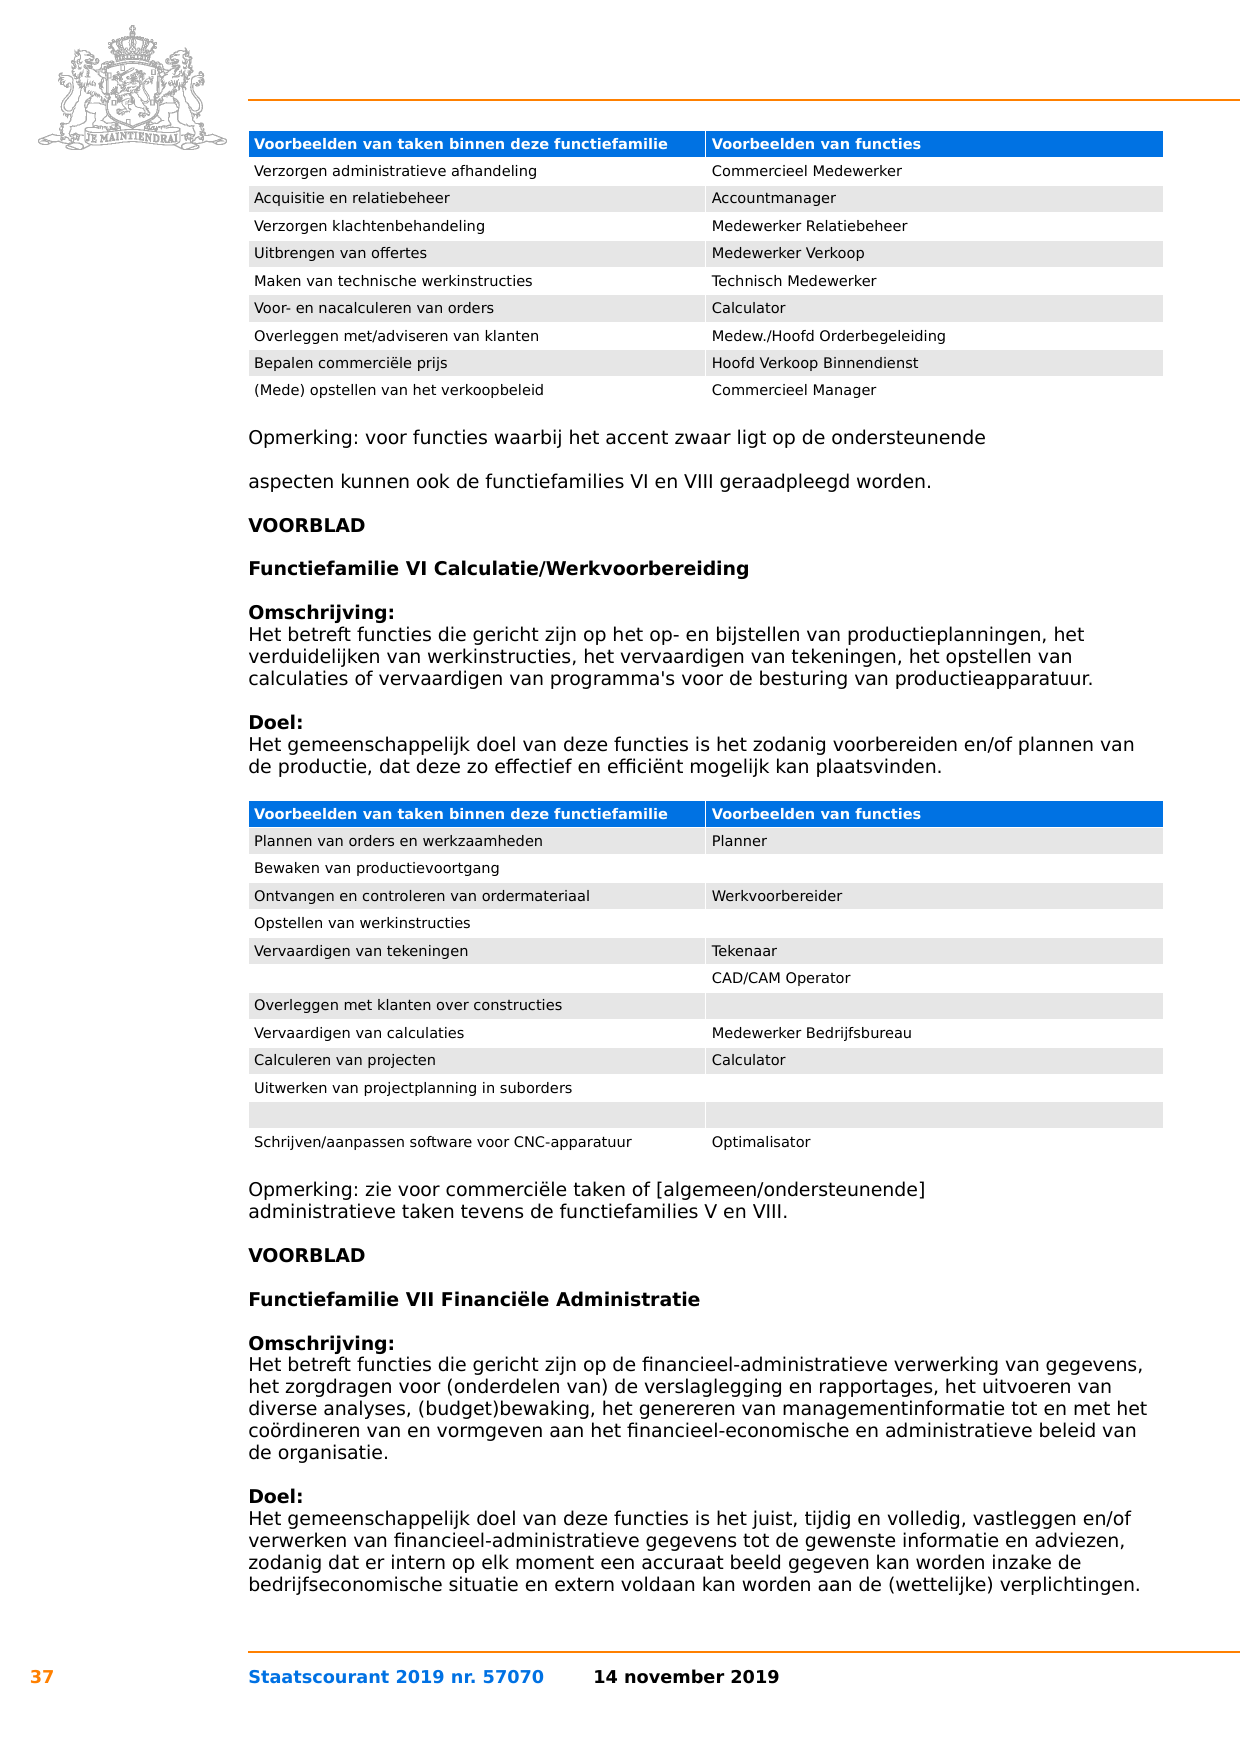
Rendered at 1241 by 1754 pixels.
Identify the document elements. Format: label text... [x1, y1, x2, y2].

text Omschrijving: [248, 602, 1163, 624]
table_cell Medewerker Bedrijfsbureau [706, 1020, 1163, 1046]
table_cell Medewerker Relatiebeheer [706, 213, 1163, 239]
subtitle VOORBLAD [248, 1245, 1163, 1267]
table_cell [249, 965, 705, 992]
table_header Voorbeelden van taken binnen deze functiefamilie [249, 131, 705, 157]
table_cell Planner [706, 828, 1163, 854]
table_cell Calculator [706, 295, 1163, 322]
table_cell Voor- en nacalculeren van orders [249, 295, 705, 322]
table_cell Medewerker Verkoop [706, 241, 1163, 267]
table_cell Opstellen van werkinstructies [249, 910, 705, 937]
table_cell [706, 1075, 1163, 1101]
table_cell Optimalisator [706, 1130, 1163, 1156]
text Opmerking: voor functies waarbij het accent zwaar ligt op de ondersteunende [248, 427, 1163, 449]
table_cell Uitbrengen van offertes [249, 241, 705, 267]
text Het gemeenschappelijk doel van deze functies is het juist, tijdig en volledig, vastleggen en/of verwerken van financieel-administratieve gegevens tot de gewenste informatie en adviezen, zodanig dat er intern op elk moment een accuraat beeld gegeven kan worden inzake de bedrijfseconomische situatie en extern voldaan kan worden aan de (wettelijke) verplichtingen. [248, 1508, 1163, 1596]
table_cell Tekenaar [706, 938, 1163, 964]
subtitle VOORBLAD [248, 514, 1163, 536]
table_cell Verzorgen klachtenbehandeling [249, 213, 705, 239]
table_cell Uitwerken van projectplanning in suborders [249, 1075, 705, 1101]
table_cell Acquisitie en relatiebeheer [249, 186, 705, 212]
table_cell Ontvangen en controleren van ordermateriaal [249, 883, 705, 909]
table_cell Overleggen met klanten over constructies [249, 993, 705, 1019]
text Het betreft functies die gericht zijn op het op- en bijstellen van productieplanningen, het verduidelijken van werkinstructies, het vervaardigen van tekeningen, het opstellen van calculaties of vervaardigen van programma's voor de besturing van productieapparatuur. [248, 624, 1163, 690]
subtitle Functiefamilie VI Calculatie/Werkvoorbereiding [248, 558, 1163, 580]
table_cell CAD/CAM Operator [706, 965, 1163, 992]
table_cell Bewaken van productievoortgang [249, 856, 705, 882]
table_cell Technisch Medewerker [706, 268, 1163, 294]
subtitle Functiefamilie VII Financiële Administratie [248, 1288, 1163, 1311]
text administratieve taken tevens de functiefamilies V en VIII. [248, 1201, 1163, 1223]
table_cell Overleggen met/adviseren van klanten [249, 323, 705, 349]
table_cell (Mede) opstellen van het verkoopbeleid [249, 378, 705, 404]
table_cell [706, 1102, 1163, 1128]
text Omschrijving: [248, 1332, 1163, 1354]
table_cell Schrijven/aanpassen software voor CNC-apparatuur [249, 1130, 705, 1156]
table_header Voorbeelden van taken binnen deze functiefamilie [249, 801, 705, 827]
text Opmerking: zie voor commerciële taken of [algemeen/ondersteunende] [248, 1179, 1163, 1201]
table_cell [706, 910, 1163, 937]
text Het gemeenschappelijk doel van deze functies is het zodanig voorbereiden en/of plannen van de productie, dat deze zo effectief en efficiënt mogelijk kan plaatsvinden. [248, 734, 1163, 778]
text Doel: [248, 1486, 1163, 1508]
table_cell Werkvoorbereider [706, 883, 1163, 909]
table_cell Calculator [706, 1048, 1163, 1074]
table_cell Verzorgen administratieve afhandeling [249, 158, 705, 185]
table_cell Maken van technische werkinstructies [249, 268, 705, 294]
table_cell Commercieel Medewerker [706, 158, 1163, 185]
table_cell Bepalen commerciële prijs [249, 350, 705, 376]
table_cell Commercieel Manager [706, 378, 1163, 404]
picture [38, 25, 227, 150]
text aspecten kunnen ook de functiefamilies VI en VIII geraadpleegd worden. [248, 471, 1163, 493]
text Het betreft functies die gericht zijn op de financieel-administratieve verwerking van gegevens, het zorgdragen voor (onderdelen van) de verslaglegging en rapportages, het uitvoeren van diverse analyses, (budget)bewaking, het genereren van managementinformatie tot en met het coördineren van en vormgeven aan het financieel-economische en administratieve beleid van de organisatie. [248, 1354, 1163, 1464]
text Doel: [248, 712, 1163, 734]
table_cell [249, 1102, 705, 1128]
table_cell Vervaardigen van tekeningen [249, 938, 705, 964]
table_header Voorbeelden van functies [706, 131, 1163, 157]
table_cell [706, 993, 1163, 1019]
table_cell [706, 856, 1163, 882]
table_cell Vervaardigen van calculaties [249, 1020, 705, 1046]
table_cell Plannen van orders en werkzaamheden [249, 828, 705, 854]
table_header Voorbeelden van functies [706, 801, 1163, 827]
table_cell Calculeren van projecten [249, 1048, 705, 1074]
table_cell Accountmanager [706, 186, 1163, 212]
table_cell Hoofd Verkoop Binnendienst [706, 350, 1163, 376]
table_cell Medew./Hoofd Orderbegeleiding [706, 323, 1163, 349]
